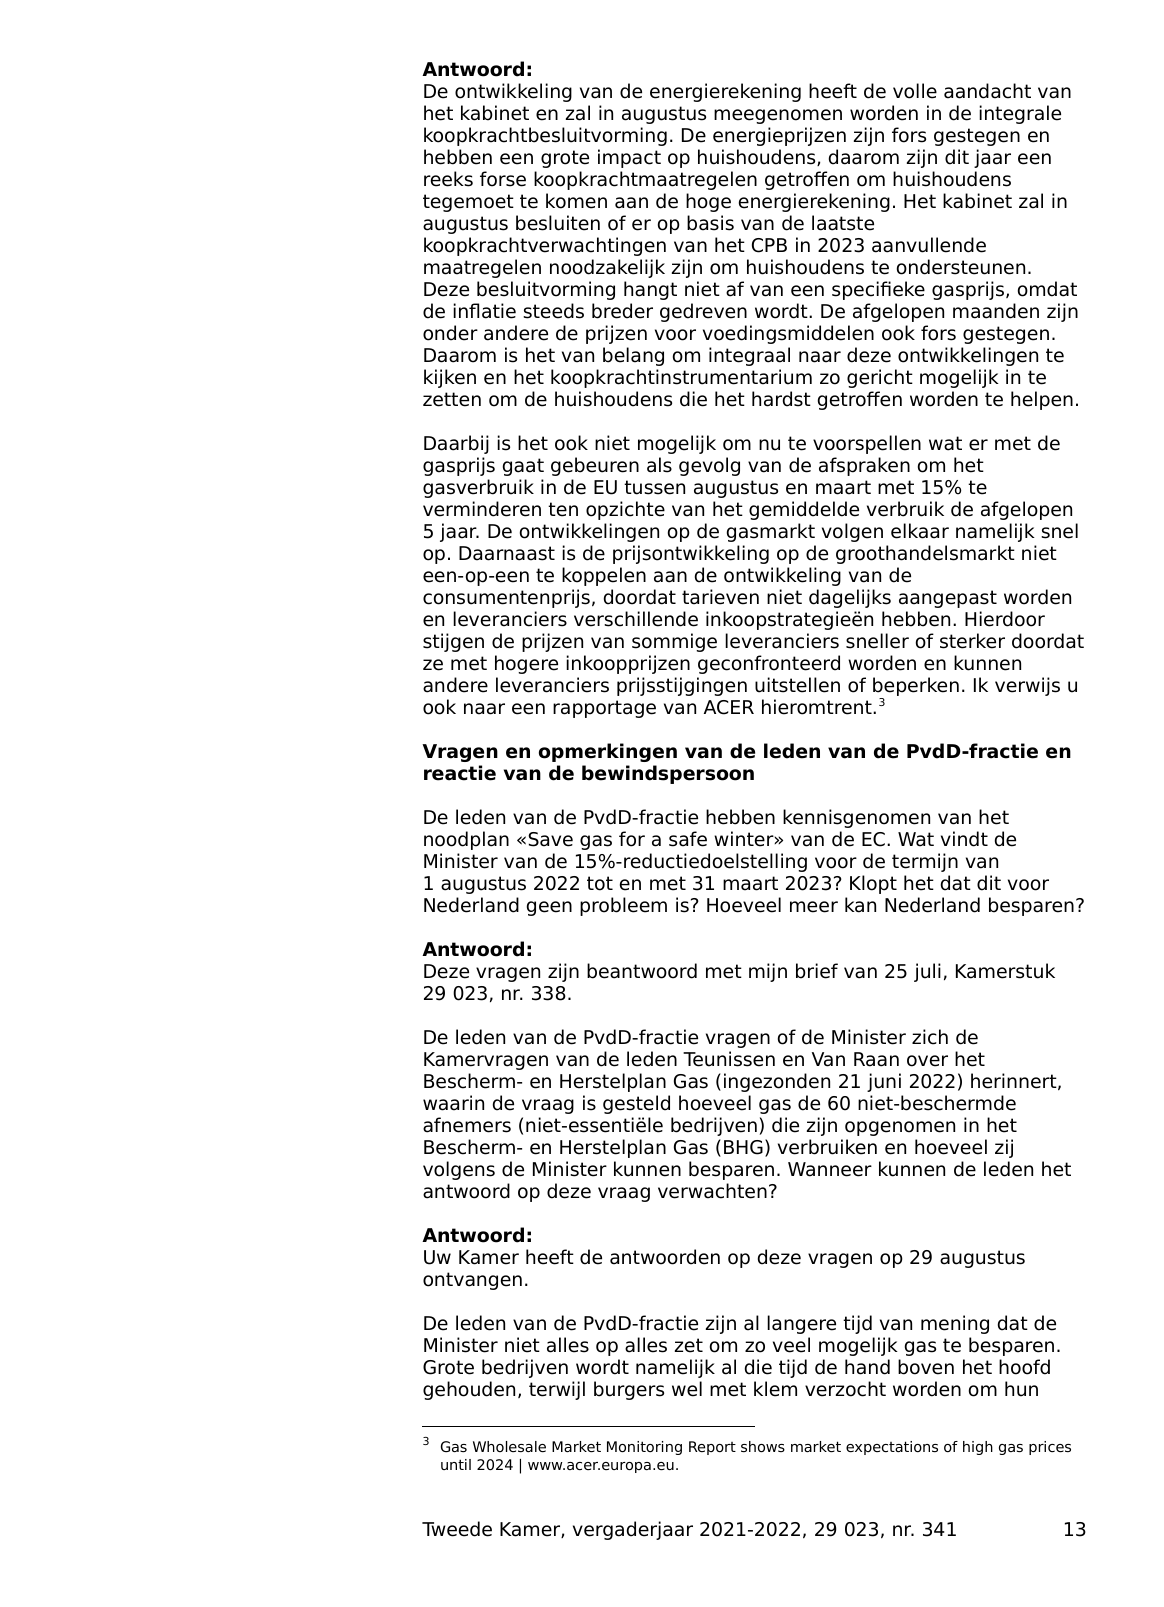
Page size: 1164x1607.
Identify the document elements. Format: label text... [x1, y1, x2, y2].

text Deze vragen zijn beantwoord met mijn brief van 25 juli, Kamerstuk 29 023, nr. 338. [422, 961, 1087, 1005]
text Uw Kamer heeft de antwoorden op deze vragen op 29 augustus ontvangen. [422, 1247, 1087, 1291]
text Gas Wholesale Market Monitoring Report shows market expectations of high gas prices until 2024 | www.acer.europa.eu. [422, 1435, 1087, 1474]
text De ontwikkeling van de energierekening heeft de volle aandacht van het kabinet en zal in augustus meegenomen worden in de integrale koopkrachtbesluitvorming. De energieprijzen zijn fors gestegen en hebben een grote impact op huishoudens, daarom zijn dit jaar een reeks forse koopkrachtmaatregelen getroffen om huishoudens tegemoet te komen aan de hoge energierekening. Het kabinet zal in augustus besluiten of er op basis van de laatste koopkrachtverwachtingen van het CPB in 2023 aanvullende maatregelen noodzakelijk zijn om huishoudens te ondersteunen. Deze besluitvorming hangt niet af van een specifieke gasprijs, omdat de inflatie steeds breder gedreven wordt. De afgelopen maanden zijn onder andere de prijzen voor voedingsmiddelen ook fors gestegen. Daarom is het van belang om integraal naar deze ontwikkelingen te kijken en het koopkrachtinstrumentarium zo gericht mogelijk in te zetten om de huishoudens die het hardst getroffen worden te helpen. [422, 81, 1087, 411]
subtitle Antwoord: [422, 939, 1087, 961]
subtitle Antwoord: [422, 1225, 1087, 1247]
text De leden van de PvdD-fractie vragen of de Minister zich de Kamervragen van de leden Teunissen en Van Raan over het Bescherm- en Herstelplan Gas (ingezonden 21 juni 2022) herinnert, waarin de vraag is gesteld hoeveel gas de 60 niet-beschermde afnemers (niet-essentiële bedrijven) die zijn opgenomen in het Bescherm- en Herstelplan Gas (BHG) verbruiken en hoeveel zij volgens de Minister kunnen besparen. Wanneer kunnen de leden het antwoord op deze vraag verwachten? [422, 1027, 1087, 1203]
subtitle Vragen en opmerkingen van de leden van de PvdD-fractie en reactie van de bewindspersoon [422, 741, 1087, 785]
subtitle Antwoord: [422, 59, 1087, 81]
text Daarbij is het ook niet mogelijk om nu te voorspellen wat er met de gasprijs gaat gebeuren als gevolg van de afspraken om het gasverbruik in de EU tussen augustus en maart met 15% te verminderen ten opzichte van het gemiddelde verbruik de afgelopen 5 jaar. De ontwikkelingen op de gasmarkt volgen elkaar namelijk snel op. Daarnaast is de prijsontwikkeling op de groothandelsmarkt niet een-op-een te koppelen aan de ontwikkeling van de consumentenprijs, doordat tarieven niet dagelijks aangepast worden en leveranciers verschillende inkoopstrategieën hebben. Hierdoor stijgen de prijzen van sommige leveranciers sneller of sterker doordat ze met hogere inkoopprijzen geconfronteerd worden en kunnen andere leveranciers prijsstijgingen uitstellen of beperken. Ik verwijs u ook naar een rapportage van ACER hieromtrent. [422, 433, 1087, 719]
text De leden van de PvdD-fractie hebben kennisgenomen van het noodplan «Save gas for a safe winter» van de EC. Wat vindt de Minister van de 15%-reductiedoelstelling voor de termijn van 1 augustus 2022 tot en met 31 maart 2023? Klopt het dat dit voor Nederland geen probleem is? Hoeveel meer kan Nederland besparen? [422, 807, 1087, 917]
text De leden van de PvdD-fractie zijn al langere tijd van mening dat de Minister niet alles op alles zet om zo veel mogelijk gas te besparen. Grote bedrijven wordt namelijk al die tijd de hand boven het hoofd gehouden, terwijl burgers wel met klem verzocht worden om hun [422, 1313, 1087, 1401]
